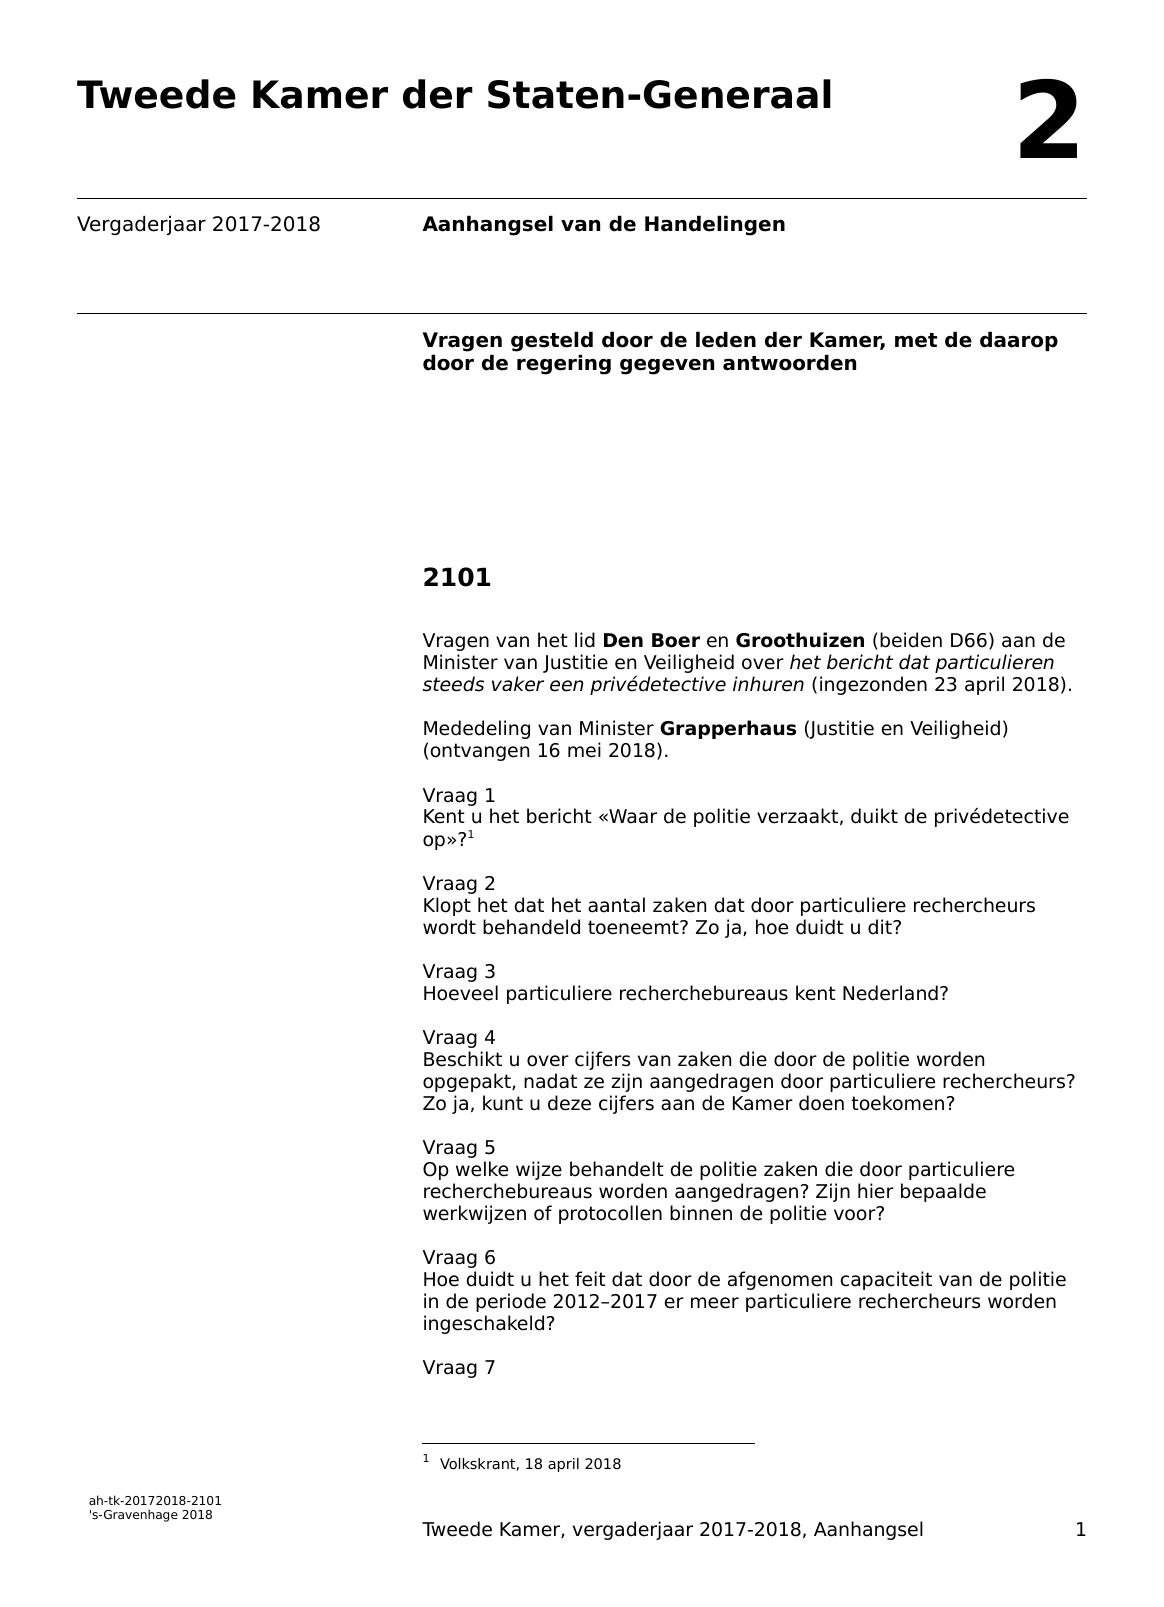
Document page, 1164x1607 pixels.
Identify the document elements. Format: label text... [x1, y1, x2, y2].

text Vraag 3 [422, 961, 1087, 983]
text Vragen van het lid Den Boer en Groothuizen (beiden D66) aan de Minister van Justitie en Veiligheid over het bericht dat particulieren steeds vaker een privédetective inhuren (ingezonden 23 april 2018). [422, 630, 1087, 696]
table_cell [77, 314, 422, 375]
table_cell Aanhangsel van de Handelingen [422, 199, 1087, 313]
text Beschikt u over cijfers van zaken die door de politie worden opgepakt, nadat ze zijn aangedragen door particuliere rechercheurs? Zo ja, kunt u deze cijfers aan de Kamer doen toekomen? [422, 1049, 1087, 1115]
text 's-Gravenhage 2018 [88, 1508, 323, 1522]
table_header 2 [886, 59, 1087, 198]
text Volkskrant, 18 april 2018 [422, 1452, 1087, 1474]
table_header Tweede Kamer der Staten-Generaal [77, 59, 886, 198]
text Mededeling van Minister Grapperhaus (Justitie en Veiligheid) (ontvangen 16 mei 2018). [422, 718, 1087, 762]
text ah-tk-20172018-2101 [88, 1494, 323, 1508]
text Vraag 1 [422, 784, 1087, 806]
text Kent u het bericht «Waar de politie verzaakt, duikt de privédetective op»? [422, 806, 1087, 850]
text Vraag 2 [422, 873, 1087, 894]
text Vraag 7 [422, 1357, 1087, 1379]
text Vraag 4 [422, 1027, 1087, 1049]
text Vraag 5 [422, 1137, 1087, 1159]
table_cell Vergaderjaar 2017-2018 [77, 199, 422, 313]
text Hoe duidt u het feit dat door de afgenomen capaciteit van de politie in de periode 2012–2017 er meer particuliere rechercheurs worden ingeschakeld? [422, 1269, 1087, 1335]
text Vraag 6 [422, 1247, 1087, 1269]
text Klopt het dat het aantal zaken dat door particuliere rechercheurs wordt behandeld toeneemt? Zo ja, hoe duidt u dit? [422, 894, 1087, 938]
text 2101 [422, 563, 1087, 592]
text Op welke wijze behandelt de politie zaken die door particuliere recherchebureaus worden aangedragen? Zijn hier bepaalde werkwijzen of protocollen binnen de politie voor? [422, 1159, 1087, 1225]
text Hoeveel particuliere recherchebureaus kent Nederland? [422, 983, 1087, 1005]
table_cell Vragen gesteld door de leden der Kamer, met de daarop door de regering gegeven antwoorden [422, 314, 1087, 375]
